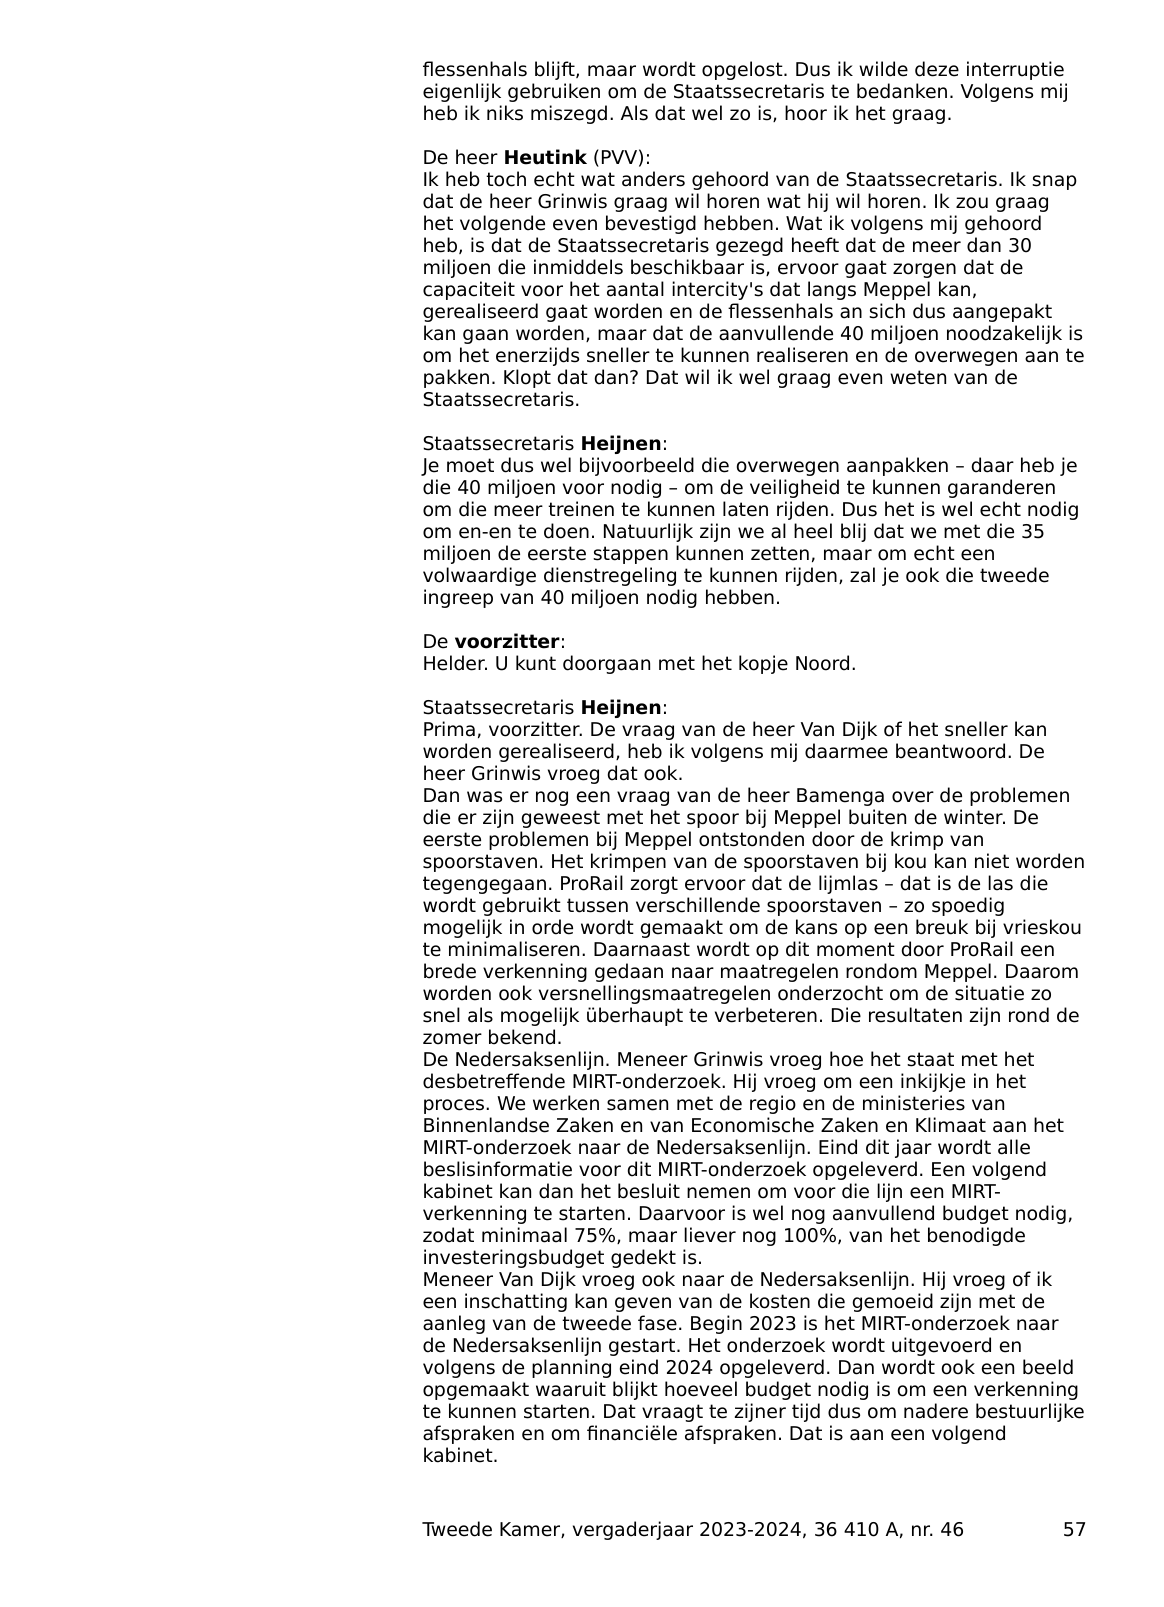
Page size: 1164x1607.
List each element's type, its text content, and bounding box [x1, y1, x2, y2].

text flessenhals blijft, maar wordt opgelost. Dus ik wilde deze interruptie eigenlijk gebruiken om de Staatssecretaris te bedanken. Volgens mij heb ik niks miszegd. Als dat wel zo is, hoor ik het graag. [422, 59, 1087, 125]
text De heer Heutink (PVV): [422, 147, 1087, 169]
text Ik heb toch echt wat anders gehoord van de Staatssecretaris. Ik snap dat de heer Grinwis graag wil horen wat hij wil horen. Ik zou graag het volgende even bevestigd hebben. Wat ik volgens mij gehoord heb, is dat de Staatssecretaris gezegd heeft dat de meer dan 30 miljoen die inmiddels beschikbaar is, ervoor gaat zorgen dat de capaciteit voor het aantal intercity's dat langs Meppel kan, gerealiseerd gaat worden en de flessenhals an sich dus aangepakt kan gaan worden, maar dat de aanvullende 40 miljoen noodzakelijk is om het enerzijds sneller te kunnen realiseren en de overwegen aan te pakken. Klopt dat dan? Dat wil ik wel graag even weten van de Staatssecretaris. [422, 169, 1087, 411]
text Meneer Van Dijk vroeg ook naar de Nedersaksenlijn. Hij vroeg of ik een inschatting kan geven van de kosten die gemoeid zijn met de aanleg van de tweede fase. Begin 2023 is het MIRT-onderzoek naar de Nedersaksenlijn gestart. Het onderzoek wordt uitgevoerd en volgens de planning eind 2024 opgeleverd. Dan wordt ook een beeld opgemaakt waaruit blijkt hoeveel budget nodig is om een verkenning te kunnen starten. Dat vraagt te zijner tijd dus om nadere bestuurlijke afspraken en om financiële afspraken. Dat is aan een volgend kabinet. [422, 1269, 1087, 1467]
text De Nedersaksenlijn. Meneer Grinwis vroeg hoe het staat met het desbetreffende MIRT-onderzoek. Hij vroeg om een inkijkje in het proces. We werken samen met de regio en de ministeries van Binnenlandse Zaken en van Economische Zaken en Klimaat aan het MIRT-onderzoek naar de Nedersaksenlijn. Eind dit jaar wordt alle beslisinformatie voor dit MIRT-onderzoek opgeleverd. Een volgend kabinet kan dan het besluit nemen om voor die lijn een MIRT-verkenning te starten. Daarvoor is wel nog aanvullend budget nodig, zodat minimaal 75%, maar liever nog 100%, van het benodigde investeringsbudget gedekt is. [422, 1049, 1087, 1269]
text Helder. U kunt doorgaan met het kopje Noord. [422, 653, 1087, 675]
text Dan was er nog een vraag van de heer Bamenga over de problemen die er zijn geweest met het spoor bij Meppel buiten de winter. De eerste problemen bij Meppel ontstonden door de krimp van spoorstaven. Het krimpen van de spoorstaven bij kou kan niet worden tegengegaan. ProRail zorgt ervoor dat de lijmlas – dat is de las die wordt gebruikt tussen verschillende spoorstaven – zo spoedig mogelijk in orde wordt gemaakt om de kans op een breuk bij vrieskou te minimaliseren. Daarnaast wordt op dit moment door ProRail een brede verkenning gedaan naar maatregelen rondom Meppel. Daarom worden ook versnellingsmaatregelen onderzocht om de situatie zo snel als mogelijk überhaupt te verbeteren. Die resultaten zijn rond de zomer bekend. [422, 785, 1087, 1049]
text Staatssecretaris Heijnen: [422, 433, 1087, 455]
text Staatssecretaris Heijnen: [422, 697, 1087, 719]
text Prima, voorzitter. De vraag van de heer Van Dijk of het sneller kan worden gerealiseerd, heb ik volgens mij daarmee beantwoord. De heer Grinwis vroeg dat ook. [422, 719, 1087, 785]
text De voorzitter: [422, 631, 1087, 653]
text Je moet dus wel bijvoorbeeld die overwegen aanpakken – daar heb je die 40 miljoen voor nodig – om de veiligheid te kunnen garanderen om die meer treinen te kunnen laten rijden. Dus het is wel echt nodig om en-en te doen. Natuurlijk zijn we al heel blij dat we met die 35 miljoen de eerste stappen kunnen zetten, maar om echt een volwaardige dienstregeling te kunnen rijden, zal je ook die tweede ingreep van 40 miljoen nodig hebben. [422, 455, 1087, 609]
